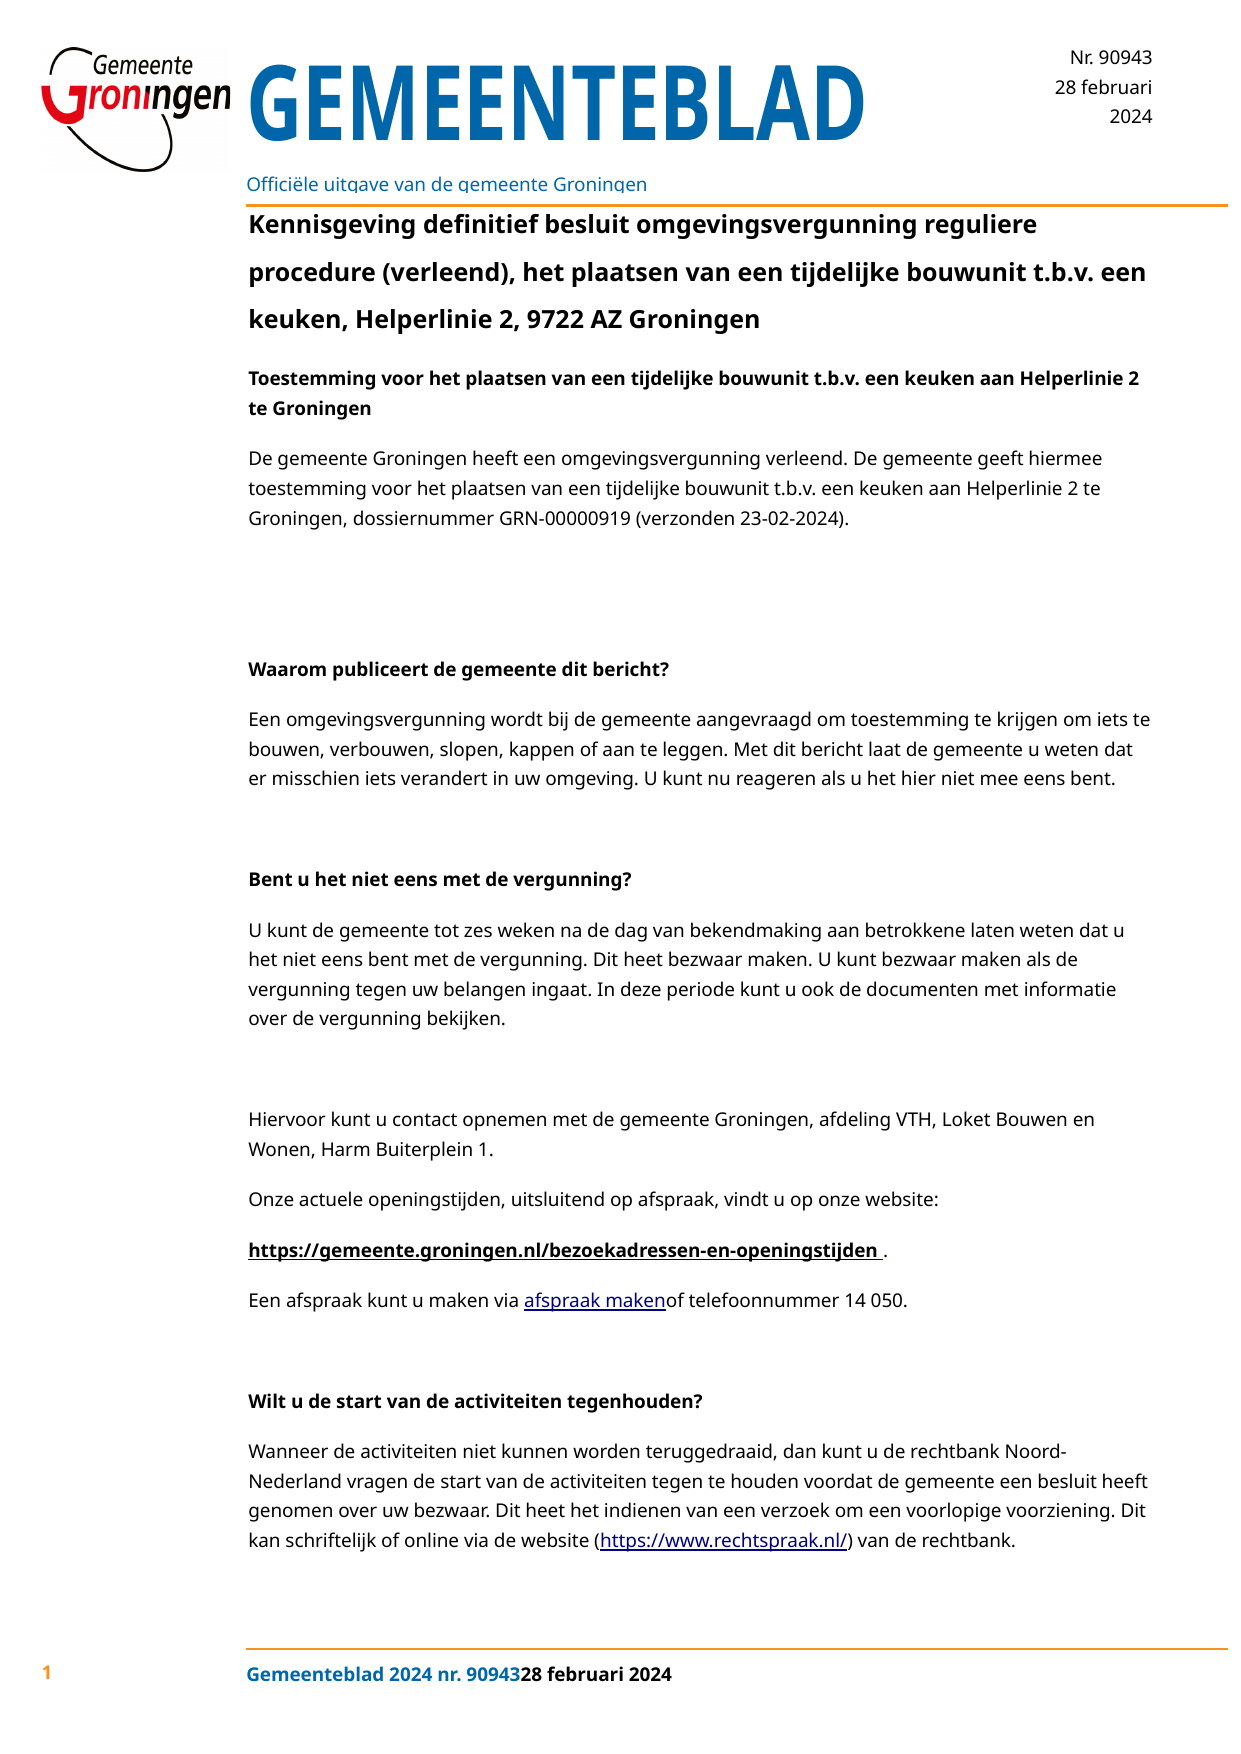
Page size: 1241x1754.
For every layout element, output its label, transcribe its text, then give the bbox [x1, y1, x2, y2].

text Hiervoor kunt u contact opnemen met de gemeente Groningen, afdeling VTH, Loket Bouwen en Wonen, Harm Buiterplein 1. [248, 1106, 1152, 1162]
picture [41, 47, 231, 172]
text De gemeente Groningen heeft een omgevingsvergunning verleend. De gemeente geeft hiermee toestemming voor het plaatsen van een tijdelijke bouwunit t.b.v. een keuken aan Helperlinie 2 te Groningen, dossiernummer GRN-00000919 (verzonden 23-02-2024). [248, 446, 1152, 530]
text Bent u het niet eens met de vergunning? [248, 866, 1152, 892]
text Wilt u de start van de activiteiten tegenhouden? [248, 1388, 1152, 1414]
text U kunt de gemeente tot zes weken na de dag van bekendmaking aan betrokkene laten weten dat u het niet eens bent met de vergunning. Dit heet bezwaar maken. U kunt bezwaar maken als de vergunning tegen uw belangen ingaat. In deze periode kunt u ook de documenten met informatie over de vergunning bekijken. [248, 917, 1152, 1031]
text Toestemming voor het plaatsen van een tijdelijke bouwunit t.b.v. een keuken aan Helperlinie 2 te Groningen [248, 366, 1152, 421]
text Waarom publiceert de gemeente dit bericht? [248, 656, 1152, 682]
text Wanneer de activiteiten niet kunnen worden teruggedraaid, dan kunt u de rechtbank Noord-Nederland vragen de start van de activiteiten tegen te houden voordat de gemeente een besluit heeft genomen over uw bezwaar. Dit heet het indienen van een verzoek om een voorlopige voorziening. Dit kan schriftelijk of online via de website (https://www.rechtspraak.nl/) van de rechtbank. [248, 1438, 1152, 1553]
text https://gemeente.groningen.nl/bezoekadressen-en-openingstijden . [248, 1237, 1152, 1262]
text Een omgevingsvergunning wordt bij de gemeente aangevraagd om toestemming te krijgen om iets te bouwen, verbouwen, slopen, kappen of aan te leggen. Met dit bericht laat de gemeente u weten dat er misschien iets verandert in uw omgeving. U kunt nu reageren als u het hier niet mee eens bent. [248, 706, 1152, 791]
text Een afspraak kunt u maken via afspraak makenof telefoonnummer 14 050. [248, 1287, 1152, 1313]
text Kennisgeving definitief besluit omgevingsvergunning reguliere procedure (verleend), het plaatsen van een tijdelijke bouwunit t.b.v. een keuken, Helperlinie 2, 9722 AZ Groningen [248, 207, 1152, 336]
text Onze actuele openingstijden, uitsluitend op afspraak, vindt u op onze website: [248, 1186, 1152, 1212]
